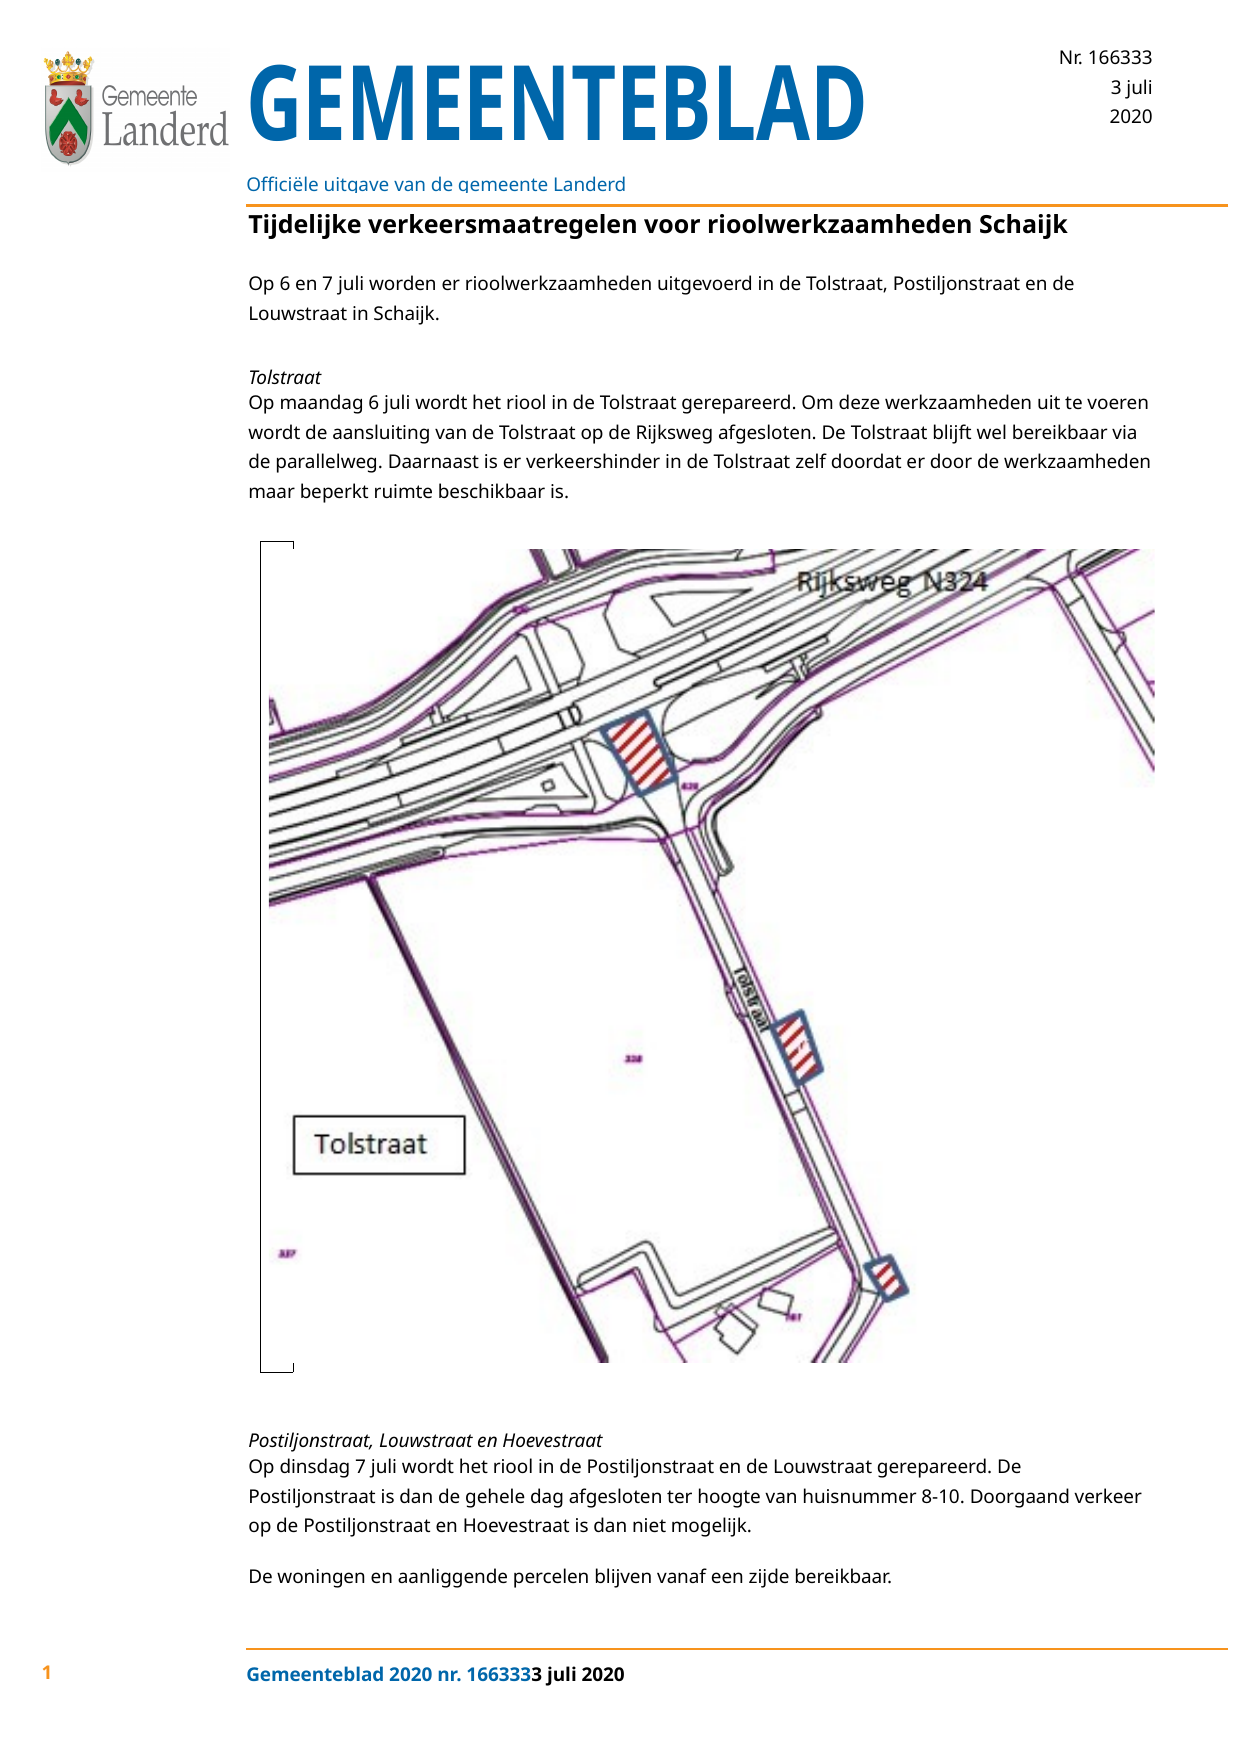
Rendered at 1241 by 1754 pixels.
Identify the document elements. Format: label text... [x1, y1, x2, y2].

text De woningen en aanliggende percelen blijven vanaf een zijde bereikbaar. [248, 1563, 1152, 1588]
text Op 6 en 7 juli worden er rioolwerkzaamheden uitgevoerd in de Tolstraat, Postiljonstraat en de Louwstraat in Schaijk. [248, 270, 1152, 326]
text Tolstraat [248, 364, 1152, 389]
text Tijdelijke verkeersmaatregelen voor rioolwerkzaamheden Schaijk [248, 207, 1152, 241]
text Op maandag 6 juli wordt het riool in de Tolstraat gerepareerd. Om deze werkzaamheden uit te voeren wordt de aansluiting van de Tolstraat op de Rijksweg afgesloten. De Tolstraat blijft wel bereikbaar via de parallelweg. Daarnaast is er verkeershinder in de Tolstraat zelf doordat er door de werkzaamheden maar beperkt ruimte beschikbaar is. [248, 389, 1152, 504]
text Op dinsdag 7 juli wordt het riool in de Postiljonstraat en de Louwstraat gerepareerd. De Postiljonstraat is dan de gehele dag afgesloten ter hoogte van huisnummer 8-10. Doorgaand verkeer op de Postiljonstraat en Hoevestraat is dan niet mogelijk. [248, 1453, 1152, 1538]
text Postiljonstraat, Louwstraat en Hoevestraat [248, 1427, 1152, 1453]
picture [268, 549, 1155, 1363]
picture [41, 47, 231, 172]
